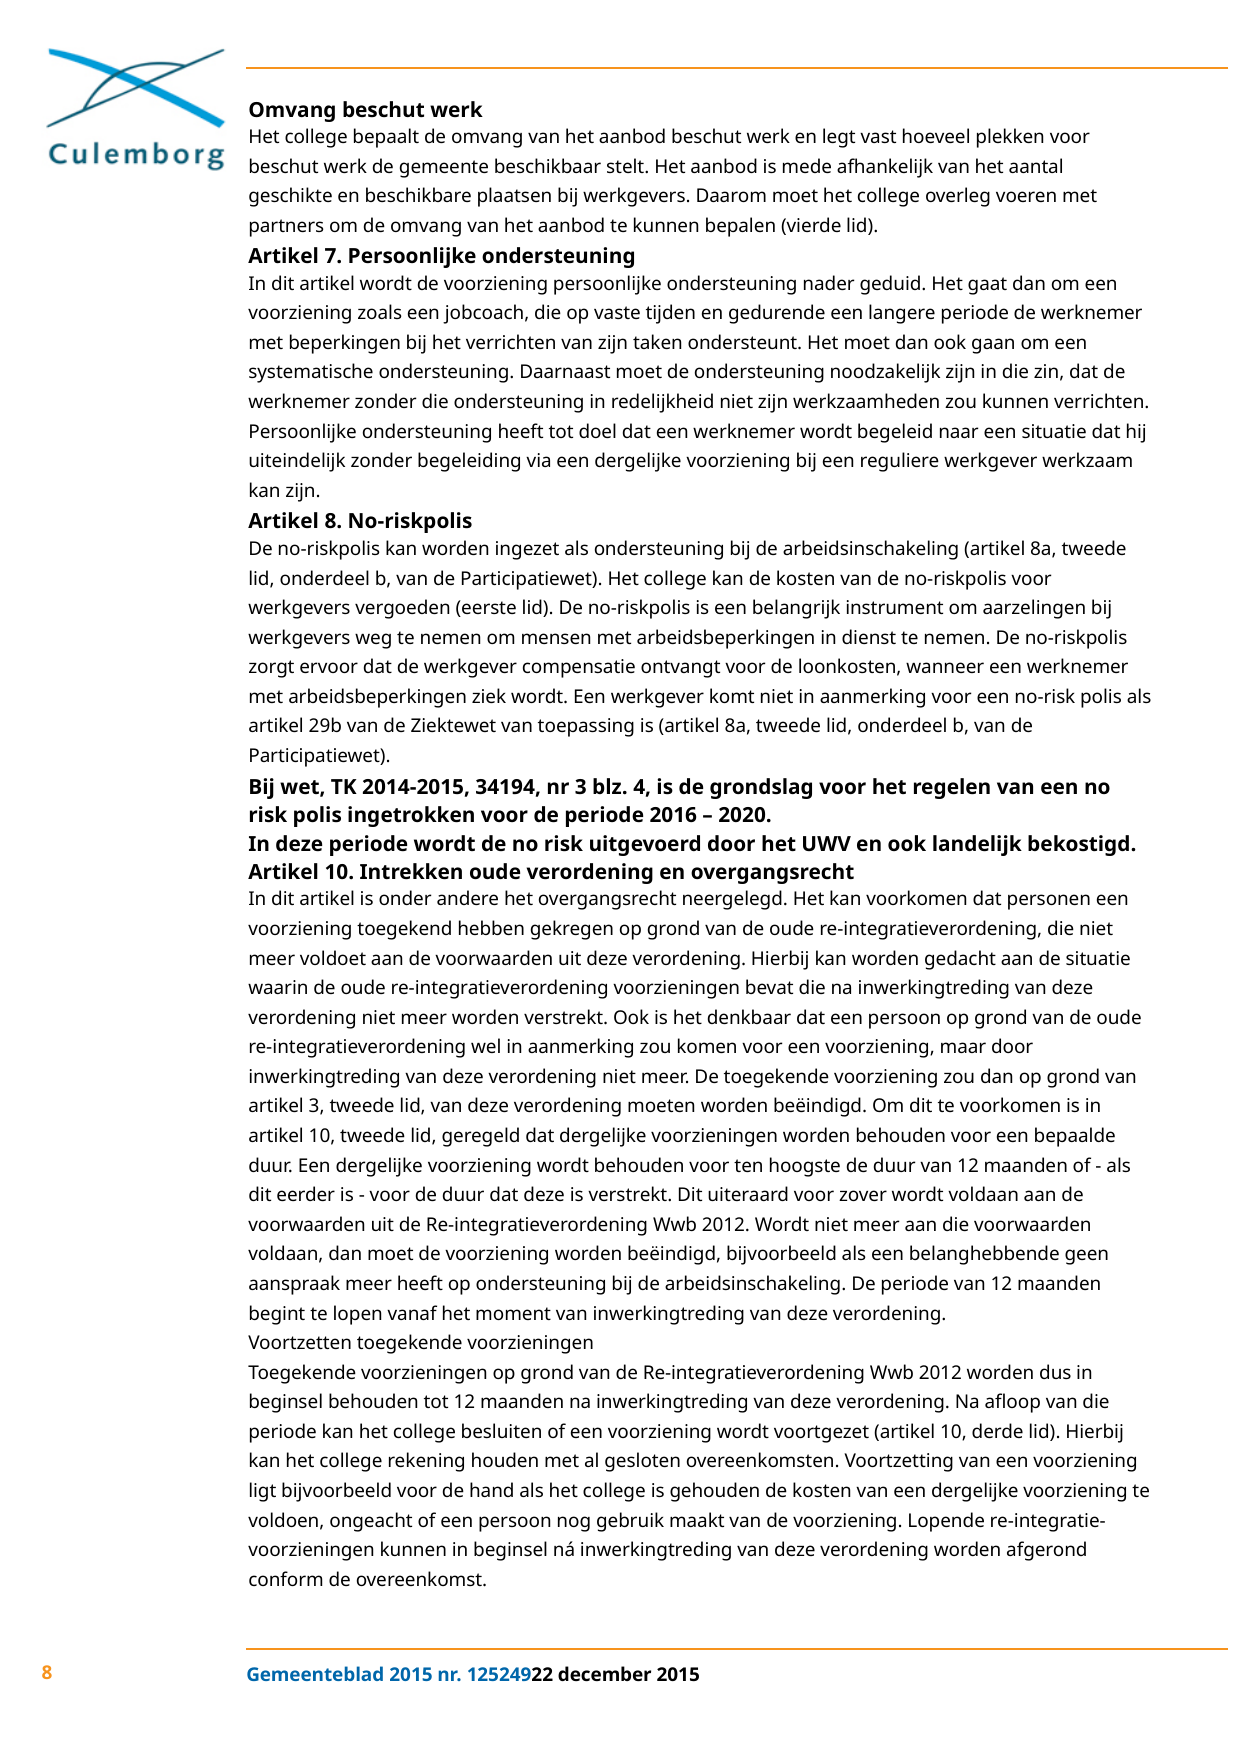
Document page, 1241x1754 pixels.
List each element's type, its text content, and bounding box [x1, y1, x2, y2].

text Bij wet, TK 2014-2015, 34194, nr 3 blz. 4, is de grondslag voor het regelen van een no risk polis ingetrokken voor de periode 2016 – 2020. [248, 772, 1152, 829]
text Artikel 7. Persoonlijke ondersteuning [248, 242, 1152, 270]
text In dit artikel wordt de voorziening persoonlijke ondersteuning nader geduid. Het gaat dan om een voorziening zoals een jobcoach, die op vaste tijden en gedurende een langere periode de werknemer met beperkingen bij het verrichten van zijn taken ondersteunt. Het moet dan ook gaan om een systematische ondersteuning. Daarnaast moet de ondersteuning noodzakelijk zijn in die zin, dat de werknemer zonder die ondersteuning in redelijkheid niet zijn werkzaamheden zou kunnen verrichten. Persoonlijke ondersteuning heeft tot doel dat een werknemer wordt begeleid naar een situatie dat hij uiteindelijk zonder begeleiding via een dergelijke voorziening bij een reguliere werkgever werkzaam kan zijn. [248, 270, 1152, 503]
text Artikel 10. Intrekken oude verordening en overgangsrecht [248, 857, 1152, 886]
text Toegekende voorzieningen op grond van de Re-integratieverordening Wwb 2012 worden dus in beginsel behouden tot 12 maanden na inwerkingtreding van deze verordening. Na afloop van die periode kan het college besluiten of een voorziening wordt voortgezet (artikel 10, derde lid). Hierbij kan het college rekening houden met al gesloten overeenkomsten. Voortzetting van een voorziening ligt bijvoorbeeld voor de hand als het college is gehouden de kosten van een dergelijke voorziening te voldoen, ongeacht of een persoon nog gebruik maakt van de voorziening. Lopende re-integratie-voorzieningen kunnen in beginsel ná inwerkingtreding van deze verordening worden afgerond conform de overeenkomst. [248, 1359, 1152, 1592]
picture [41, 47, 231, 172]
text In dit artikel is onder andere het overgangsrecht neergelegd. Het kan voorkomen dat personen een voorziening toegekend hebben gekregen op grond van de oude re-integratieverordening, die niet meer voldoet aan de voorwaarden uit deze verordening. Hierbij kan worden gedacht aan de situatie waarin de oude re-integratieverordening voorzieningen bevat die na inwerkingtreding van deze verordening niet meer worden verstrekt. Ook is het denkbaar dat een persoon op grond van de oude re-integratieverordening wel in aanmerking zou komen voor een voorziening, maar door inwerkingtreding van deze verordening niet meer. De toegekende voorziening zou dan op grond van artikel 3, tweede lid, van deze verordening moeten worden beëindigd. Om dit te voorkomen is in artikel 10, tweede lid, geregeld dat dergelijke voorzieningen worden behouden voor een bepaalde duur. Een dergelijke voorziening wordt behouden voor ten hoogste de duur van 12 maanden of - als dit eerder is - voor de duur dat deze is verstrekt. Dit uiteraard voor zover wordt voldaan aan de voorwaarden uit de Re-integratieverordening Wwb 2012. Wordt niet meer aan die voorwaarden voldaan, dan moet de voorziening worden beëindigd, bijvoorbeeld als een belanghebbende geen aanspraak meer heeft op ondersteuning bij de arbeidsinschakeling. De periode van 12 maanden begint te lopen vanaf het moment van inwerkingtreding van deze verordening. [248, 886, 1152, 1325]
text Het college bepaalt de omvang van het aanbod beschut werk en legt vast hoeveel plekken voor beschut werk de gemeente beschikbaar stelt. Het aanbod is mede afhankelijk van het aantal geschikte en beschikbare plaatsen bij werkgevers. Daarom moet het college overleg voeren met partners om de omvang van het aanbod te kunnen bepalen (vierde lid). [248, 123, 1152, 238]
text In deze periode wordt de no risk uitgevoerd door het UWV en ook landelijk bekostigd. [248, 829, 1152, 857]
text Artikel 8. No-riskpolis [248, 507, 1152, 535]
text Voortzetten toegekende voorzieningen [248, 1329, 1152, 1355]
text De no-riskpolis kan worden ingezet als ondersteuning bij de arbeidsinschakeling (artikel 8a, tweede lid, onderdeel b, van de Participatiewet). Het college kan de kosten van de no-riskpolis voor werkgevers vergoeden (eerste lid). De no-riskpolis is een belangrijk instrument om aarzelingen bij werkgevers weg te nemen om mensen met arbeidsbeperkingen in dienst te nemen. De no-riskpolis zorgt ervoor dat de werkgever compensatie ontvangt voor de loonkosten, wanneer een werknemer met arbeidsbeperkingen ziek wordt. Een werkgever komt niet in aanmerking voor een no-risk polis als artikel 29b van de Ziektewet van toepassing is (artikel 8a, tweede lid, onderdeel b, van de Participatiewet). [248, 535, 1152, 768]
text Omvang beschut werk [248, 95, 1152, 123]
